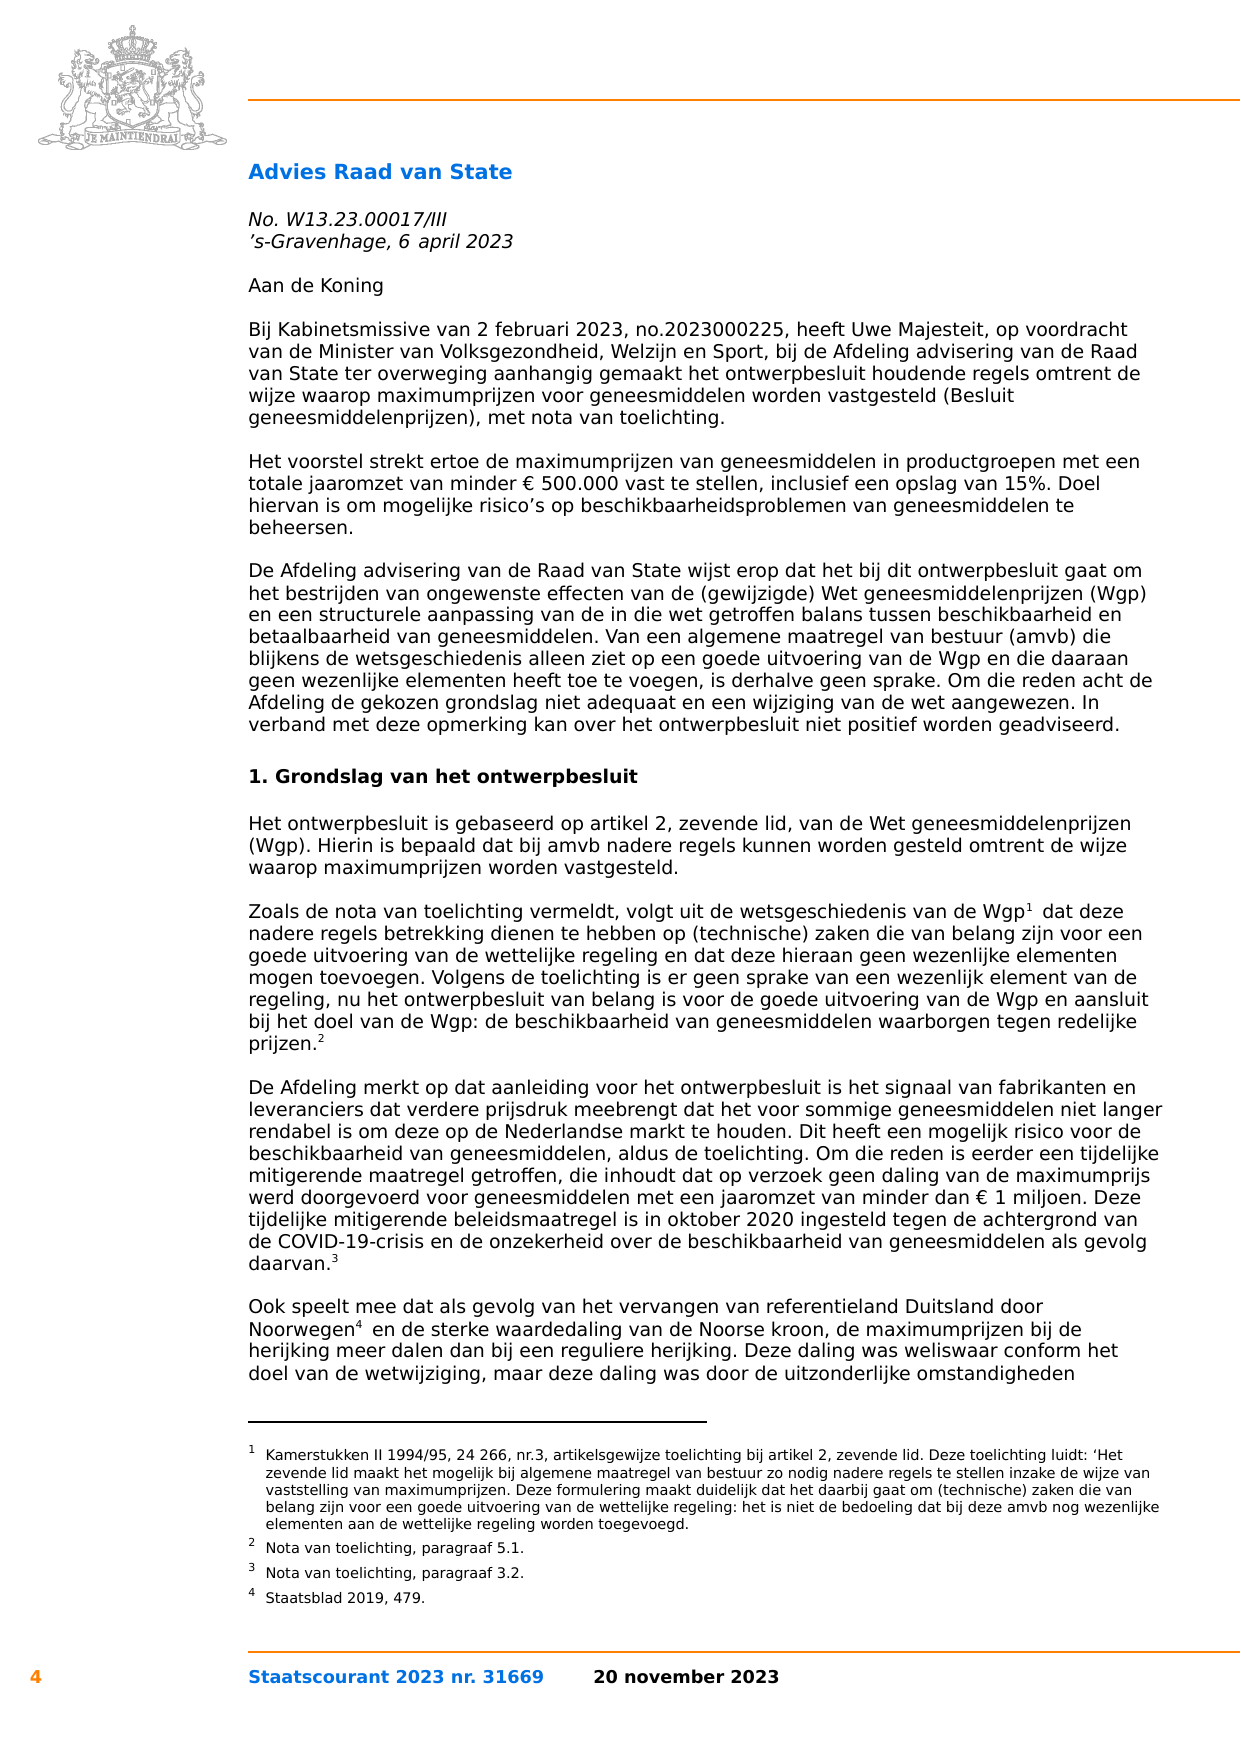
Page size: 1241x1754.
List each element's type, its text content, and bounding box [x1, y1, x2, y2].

text Het voorstel strekt ertoe de maximumprijzen van geneesmiddelen in productgroepen met een totale jaaromzet van minder € 500.000 vast te stellen, inclusief een opslag van 15%. Doel hiervan is om mogelijke risico’s op beschikbaarheidsproblemen van geneesmiddelen te beheersen. [248, 451, 1163, 538]
text De Afdeling merkt op dat aanleiding voor het ontwerpbesluit is het signaal van fabrikanten en leveranciers dat verdere prijsdruk meebrengt dat het voor sommige geneesmiddelen niet langer rendabel is om deze op de Nederlandse markt te houden. Dit heeft een mogelijk risico voor de beschikbaarheid van geneesmiddelen, aldus de toelichting. Om die reden is eerder een tijdelijke mitigerende maatregel getroffen, die inhoudt dat op verzoek geen daling van de maximumprijs werd doorgevoerd voor geneesmiddelen met een jaaromzet van minder dan € 1 miljoen. Deze tijdelijke mitigerende beleidsmaatregel is in oktober 2020 ingesteld tegen de achtergrond van de COVID-19-crisis en de onzekerheid over de beschikbaarheid van geneesmiddelen als gevolg daarvan. [248, 1077, 1163, 1274]
subtitle 1. Grondslag van het ontwerpbesluit [248, 766, 1163, 788]
text Aan de Koning [248, 275, 1163, 297]
text Het ontwerpbesluit is gebaseerd op artikel 2, zevende lid, van de Wet geneesmiddelenprijzen (Wgp). Hierin is bepaald dat bij amvb nadere regels kunnen worden gesteld omtrent de wijze waarop maximumprijzen worden vastgesteld. [248, 813, 1163, 879]
subtitle Advies Raad van State [248, 160, 1163, 184]
text No. W13.23.00017/III [248, 209, 1163, 231]
text ’s-Gravenhage, 6 april 2023 [248, 231, 1163, 253]
text Ook speelt mee dat als gevolg van het vervangen van referentieland Duitsland door Noorwegen en de sterke waardedaling van de Noorse kroon, de maximumprijzen bij de herijking meer dalen dan bij een reguliere herijking. Deze daling was weliswaar conform het doel van de wetwijziging, maar deze daling was door de uitzonderlijke omstandigheden [248, 1296, 1163, 1384]
text Staatsblad 2019, 479. [248, 1586, 1163, 1608]
text Bij Kabinetsmissive van 2 februari 2023, no.2023000225, heeft Uwe Majesteit, op voordracht van de Minister van Volksgezondheid, Welzijn en Sport, bij de Afdeling advisering van de Raad van State ter overweging aanhangig gemaakt het ontwerpbesluit houdende regels omtrent de wijze waarop maximumprijzen voor geneesmiddelen worden vastgesteld (Besluit geneesmiddelenprijzen), met nota van toelichting. [248, 319, 1163, 429]
text Kamerstukken II 1994/95, 24 266, nr.3, artikelsgewijze toelichting bij artikel 2, zevende lid. Deze toelichting luidt: ‘Het zevende lid maakt het mogelijk bij algemene maatregel van bestuur zo nodig nadere regels te stellen inzake de wijze van vaststelling van maximumprijzen. Deze formulering maakt duidelijk dat het daarbij gaat om (technische) zaken die van belang zijn voor een goede uitvoering van de wettelijke regeling: het is niet de bedoeling dat bij deze amvb nog wezenlijke elementen aan de wettelijke regeling worden toegevoegd. [248, 1443, 1163, 1533]
text Nota van toelichting, paragraaf 3.2. [248, 1561, 1163, 1583]
text Zoals de nota van toelichting vermeldt, volgt uit de wetsgeschiedenis van de Wgp dat deze nadere regels betrekking dienen te hebben op (technische) zaken die van belang zijn voor een goede uitvoering van de wettelijke regeling en dat deze hieraan geen wezenlijke elementen mogen toevoegen. Volgens de toelichting is er geen sprake van een wezenlijk element van de regeling, nu het ontwerpbesluit van belang is voor de goede uitvoering van de Wgp en aansluit bij het doel van de Wgp: de beschikbaarheid van geneesmiddelen waarborgen tegen redelijke prijzen. [248, 901, 1163, 1055]
text De Afdeling advisering van de Raad van State wijst erop dat het bij dit ontwerpbesluit gaat om het bestrijden van ongewenste effecten van de (gewijzigde) Wet geneesmiddelenprijzen (Wgp) en een structurele aanpassing van de in die wet getroffen balans tussen beschikbaarheid en betaalbaarheid van geneesmiddelen. Van een algemene maatregel van bestuur (amvb) die blijkens de wetsgeschiedenis alleen ziet op een goede uitvoering van de Wgp en die daaraan geen wezenlijke elementen heeft toe te voegen, is derhalve geen sprake. Om die reden acht de Afdeling de gekozen grondslag niet adequaat en een wijziging van de wet aangewezen. In verband met deze opmerking kan over het ontwerpbesluit niet positief worden geadviseerd. [248, 560, 1163, 736]
text Nota van toelichting, paragraaf 5.1. [248, 1536, 1163, 1558]
picture [38, 25, 227, 150]
